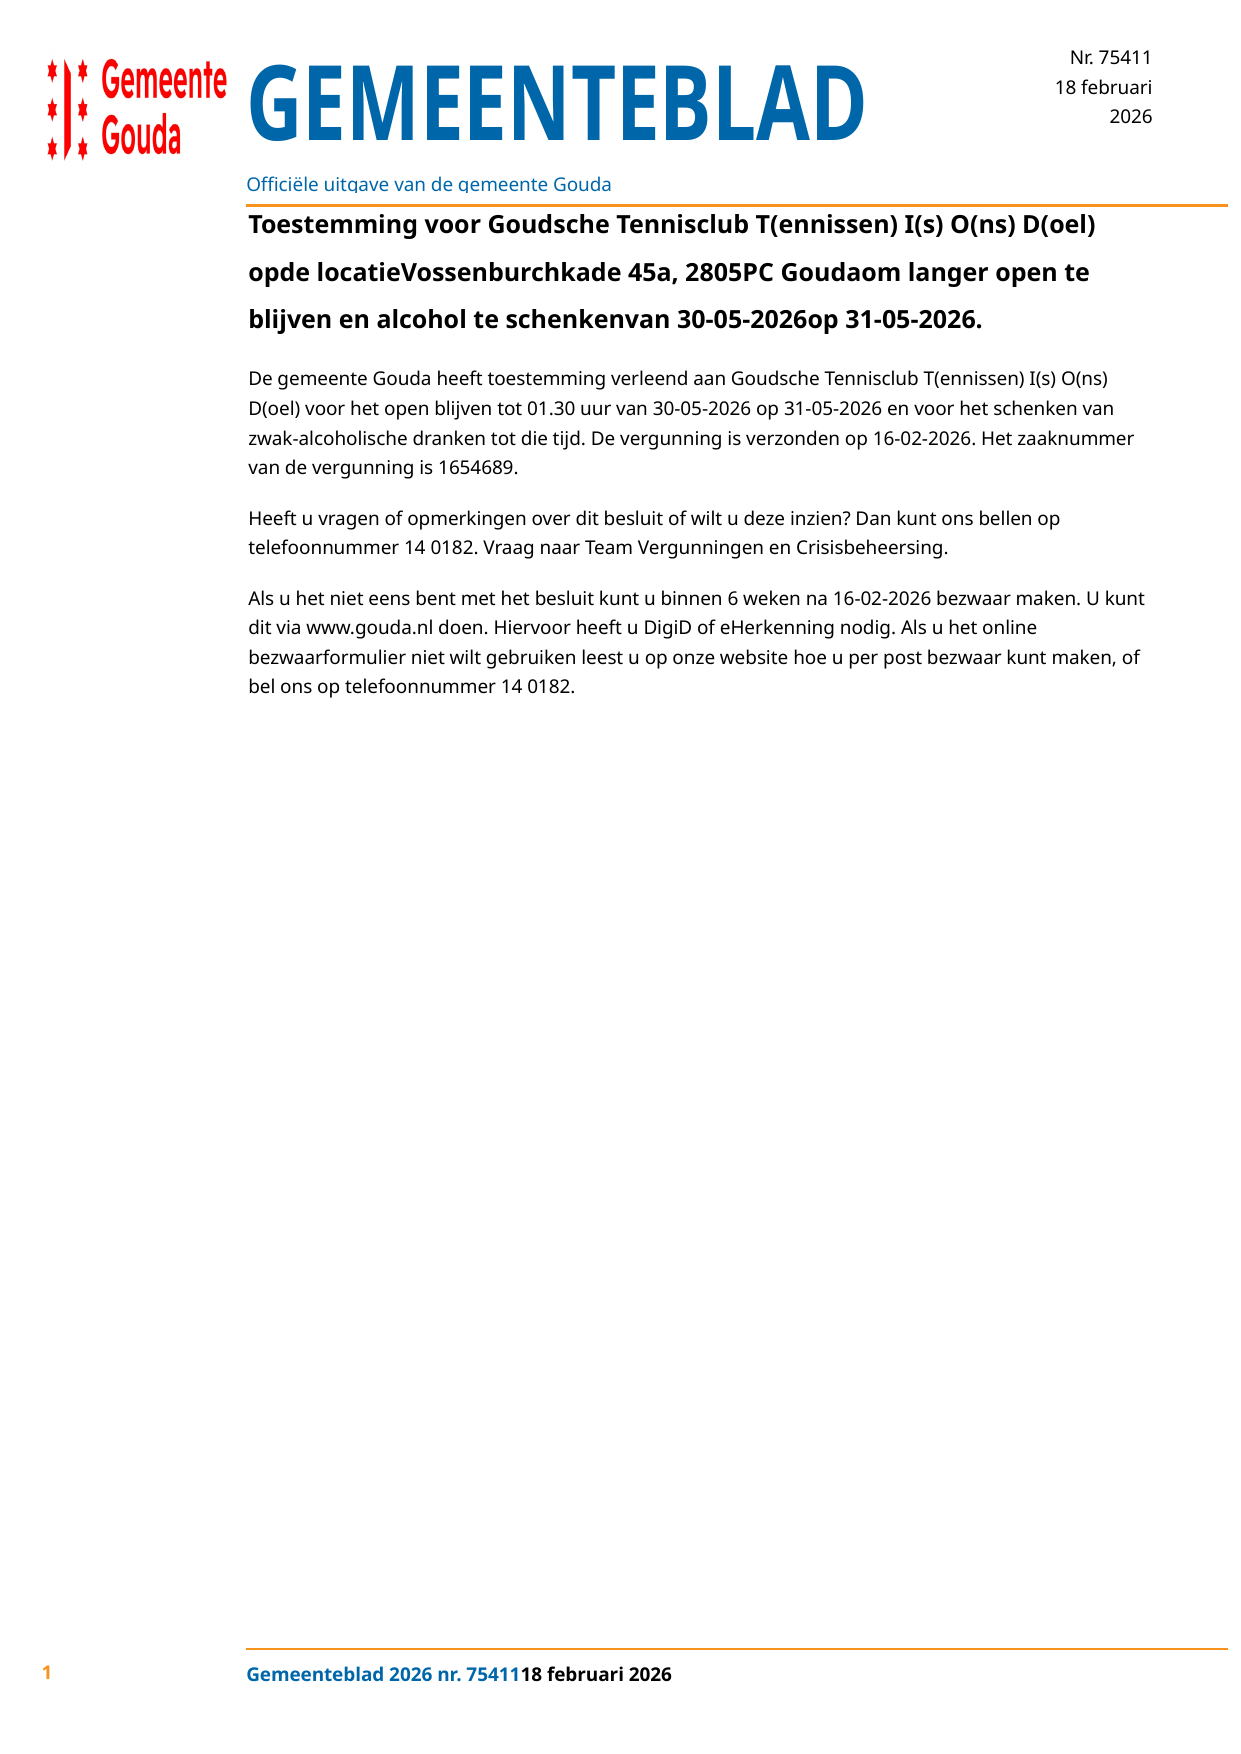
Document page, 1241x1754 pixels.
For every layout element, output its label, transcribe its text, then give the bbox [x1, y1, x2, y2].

text Als u het niet eens bent met het besluit kunt u binnen 6 weken na 16-02-2026 bezwaar maken. U kunt dit via www.gouda.nl doen. Hiervoor heeft u DigiD of eHerkenning nodig. Als u het online bezwaarformulier niet wilt gebruiken leest u op onze website hoe u per post bezwaar kunt maken, of bel ons op telefoonnummer 14 0182. [248, 585, 1152, 699]
picture [41, 47, 231, 172]
text Toestemming voor Goudsche Tennisclub T(ennissen) I(s) O(ns) D(oel) opde locatieVossenburchkade 45a, 2805PC Goudaom langer open te blijven en alcohol te schenkenvan 30-05-2026op 31-05-2026. [248, 207, 1152, 336]
text Heeft u vragen of opmerkingen over dit besluit of wilt u deze inzien? Dan kunt ons bellen op telefoonnummer 14 0182. Vraag naar Team Vergunningen en Crisisbeheersing. [248, 505, 1152, 560]
text De gemeente Gouda heeft toestemming verleend aan Goudsche Tennisclub T(ennissen) I(s) O(ns) D(oel) voor het open blijven tot 01.30 uur van 30-05-2026 op 31-05-2026 en voor het schenken van zwak-alcoholische dranken tot die tijd. De vergunning is verzonden op 16-02-2026. Het zaaknummer van de vergunning is 1654689. [248, 366, 1152, 480]
